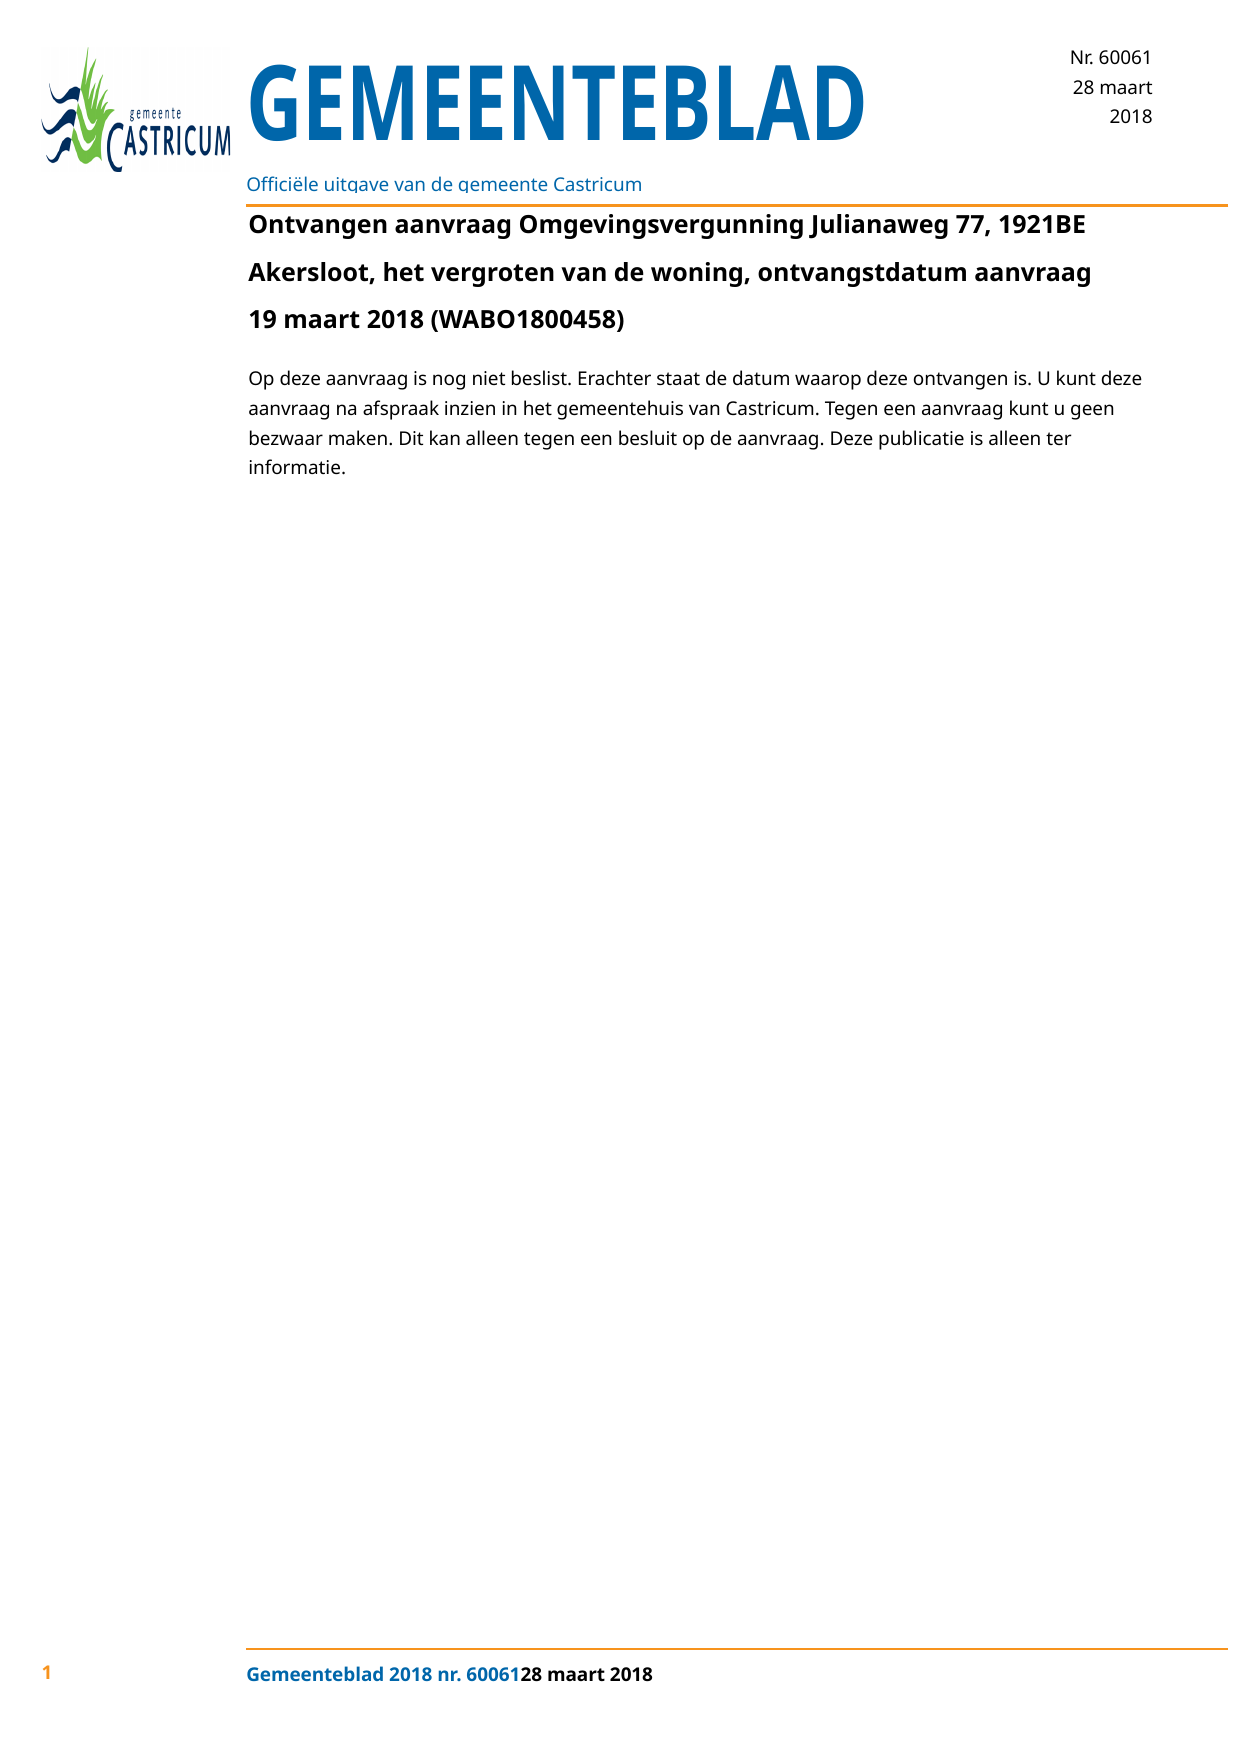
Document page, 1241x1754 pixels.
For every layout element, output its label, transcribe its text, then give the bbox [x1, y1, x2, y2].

text Ontvangen aanvraag Omgevingsvergunning Julianaweg 77, 1921BE Akersloot, het vergroten van de woning, ontvangstdatum aanvraag 19 maart 2018 (WABO1800458) [248, 207, 1152, 336]
picture [41, 47, 231, 172]
text Op deze aanvraag is nog niet beslist. Erachter staat de datum waarop deze ontvangen is. U kunt deze aanvraag na afspraak inzien in het gemeentehuis van Castricum. Tegen een aanvraag kunt u geen bezwaar maken. Dit kan alleen tegen een besluit op de aanvraag. Deze publicatie is alleen ter informatie. [248, 366, 1152, 480]
